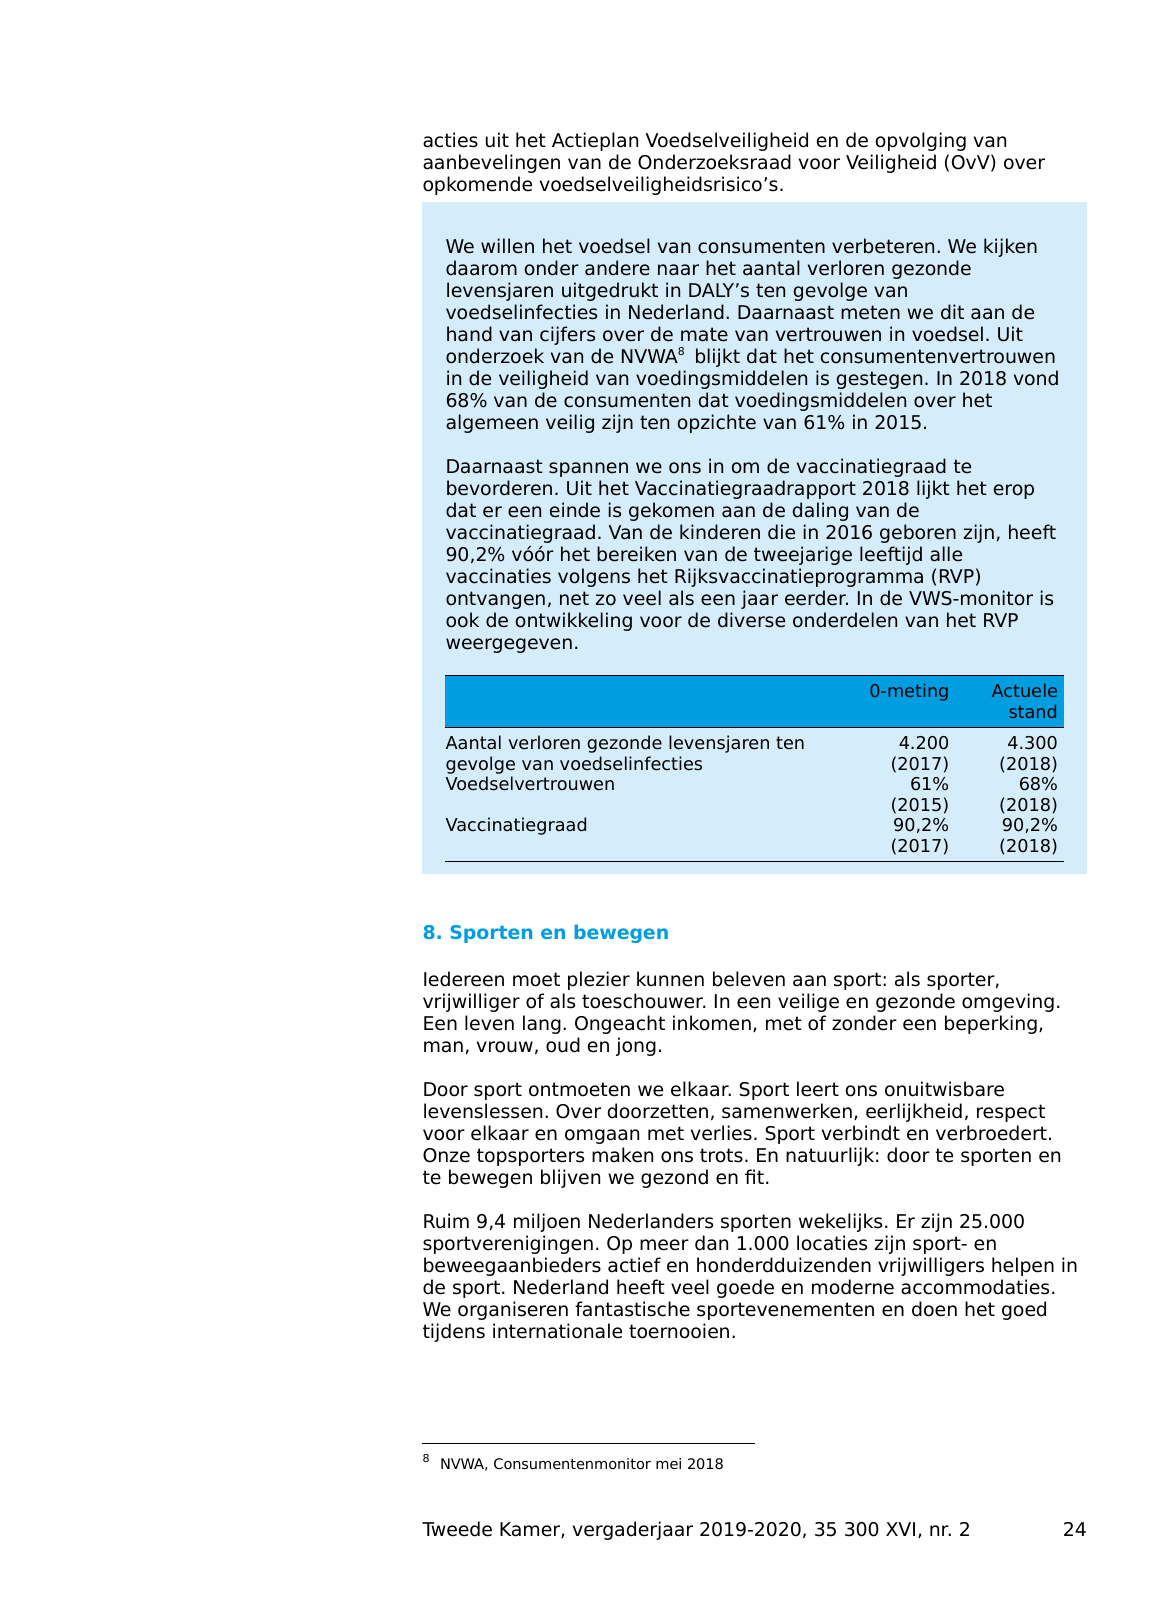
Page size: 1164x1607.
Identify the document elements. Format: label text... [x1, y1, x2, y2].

table_cell 68% (2018) [955, 774, 1064, 815]
subtitle 8. Sporten en bewegen [422, 922, 1087, 944]
text Door sport ontmoeten we elkaar. Sport leert ons onuitwisbare levenslessen. Over doorzetten, samenwerken, eerlijkheid, respect voor elkaar en omgaan met verlies. Sport verbindt en verbroedert. Onze topsporters maken ons trots. En natuurlijk: door te sporten en te bewegen blijven we gezond en fit. [422, 1079, 1087, 1189]
table_cell Aantal verloren gezonde levensjaren ten gevolge van voedselinfecties [445, 728, 846, 774]
table_cell 90,2% (2018) [955, 815, 1064, 861]
text Ruim 9,4 miljoen Nederlanders sporten wekelijks. Er zijn 25.000 sportverenigingen. Op meer dan 1.000 locaties zijn sport- en beweegaanbieders actief en honderdduizenden vrijwilligers helpen in de sport. Nederland heeft veel goede en moderne accommodaties. We organiseren fantastische sportevenementen en doen het goed tijdens internationale toernooien. [422, 1211, 1087, 1343]
table_header We willen het voedsel van consumenten verbeteren. We kijken daarom onder andere naar het aantal verloren gezonde levensjaren uitgedrukt in DALY’s ten gevolge van voedselinfecties in Nederland. Daarnaast meten we dit aan de hand van cijfers over de mate van vertrouwen in voedsel. Uit onderzoek van de NVWA blijkt dat het consumentenvertrouwen in de veiligheid van voedingsmiddelen is gestegen. In 2018 vond 68% van de consumenten dat voedingsmiddelen over het algemeen veilig zijn ten opzichte van 61% in 2015. Daarnaast spannen we ons in om de vaccinatiegraad te bevorderen. Uit het Vaccinatiegraadrapport 2018 lijkt het erop dat er een einde is gekomen aan de daling van de vaccinatiegraad. Van de kinderen die in 2016 geboren zijn, heeft 90,2% vóór het bereiken van de tweejarige leeftijd alle vaccinaties volgens het Rijksvaccinatieprogramma (RVP) ontvangen, net zo veel als een jaar eerder. In de VWS-monitor is ook de ontwikkeling voor de diverse onderdelen van het RVP weergegeven. [422, 202, 1087, 874]
table_cell Voedselvertrouwen [445, 774, 846, 815]
table_cell 4.300 (2018) [955, 728, 1064, 774]
table_header Actuele stand [955, 676, 1064, 727]
table_cell Vaccinatiegraad [445, 815, 846, 861]
table_cell 4.200 (2017) [846, 728, 955, 774]
text acties uit het Actieplan Voedselveiligheid en de opvolging van aanbevelingen van de Onderzoeksraad voor Veiligheid (OvV) over opkomende voedselveiligheidsrisico’s. [422, 130, 1087, 196]
text Iedereen moet plezier kunnen beleven aan sport: als sporter, vrijwilliger of als toeschouwer. In een veilige en gezonde omgeving. Een leven lang. Ongeacht inkomen, met of zonder een beperking, man, vrouw, oud en jong. [422, 969, 1087, 1057]
table_header [445, 676, 846, 727]
table_header 0-meting [846, 676, 955, 727]
table_cell 90,2% (2017) [846, 815, 955, 861]
table_cell 61% (2015) [846, 774, 955, 815]
